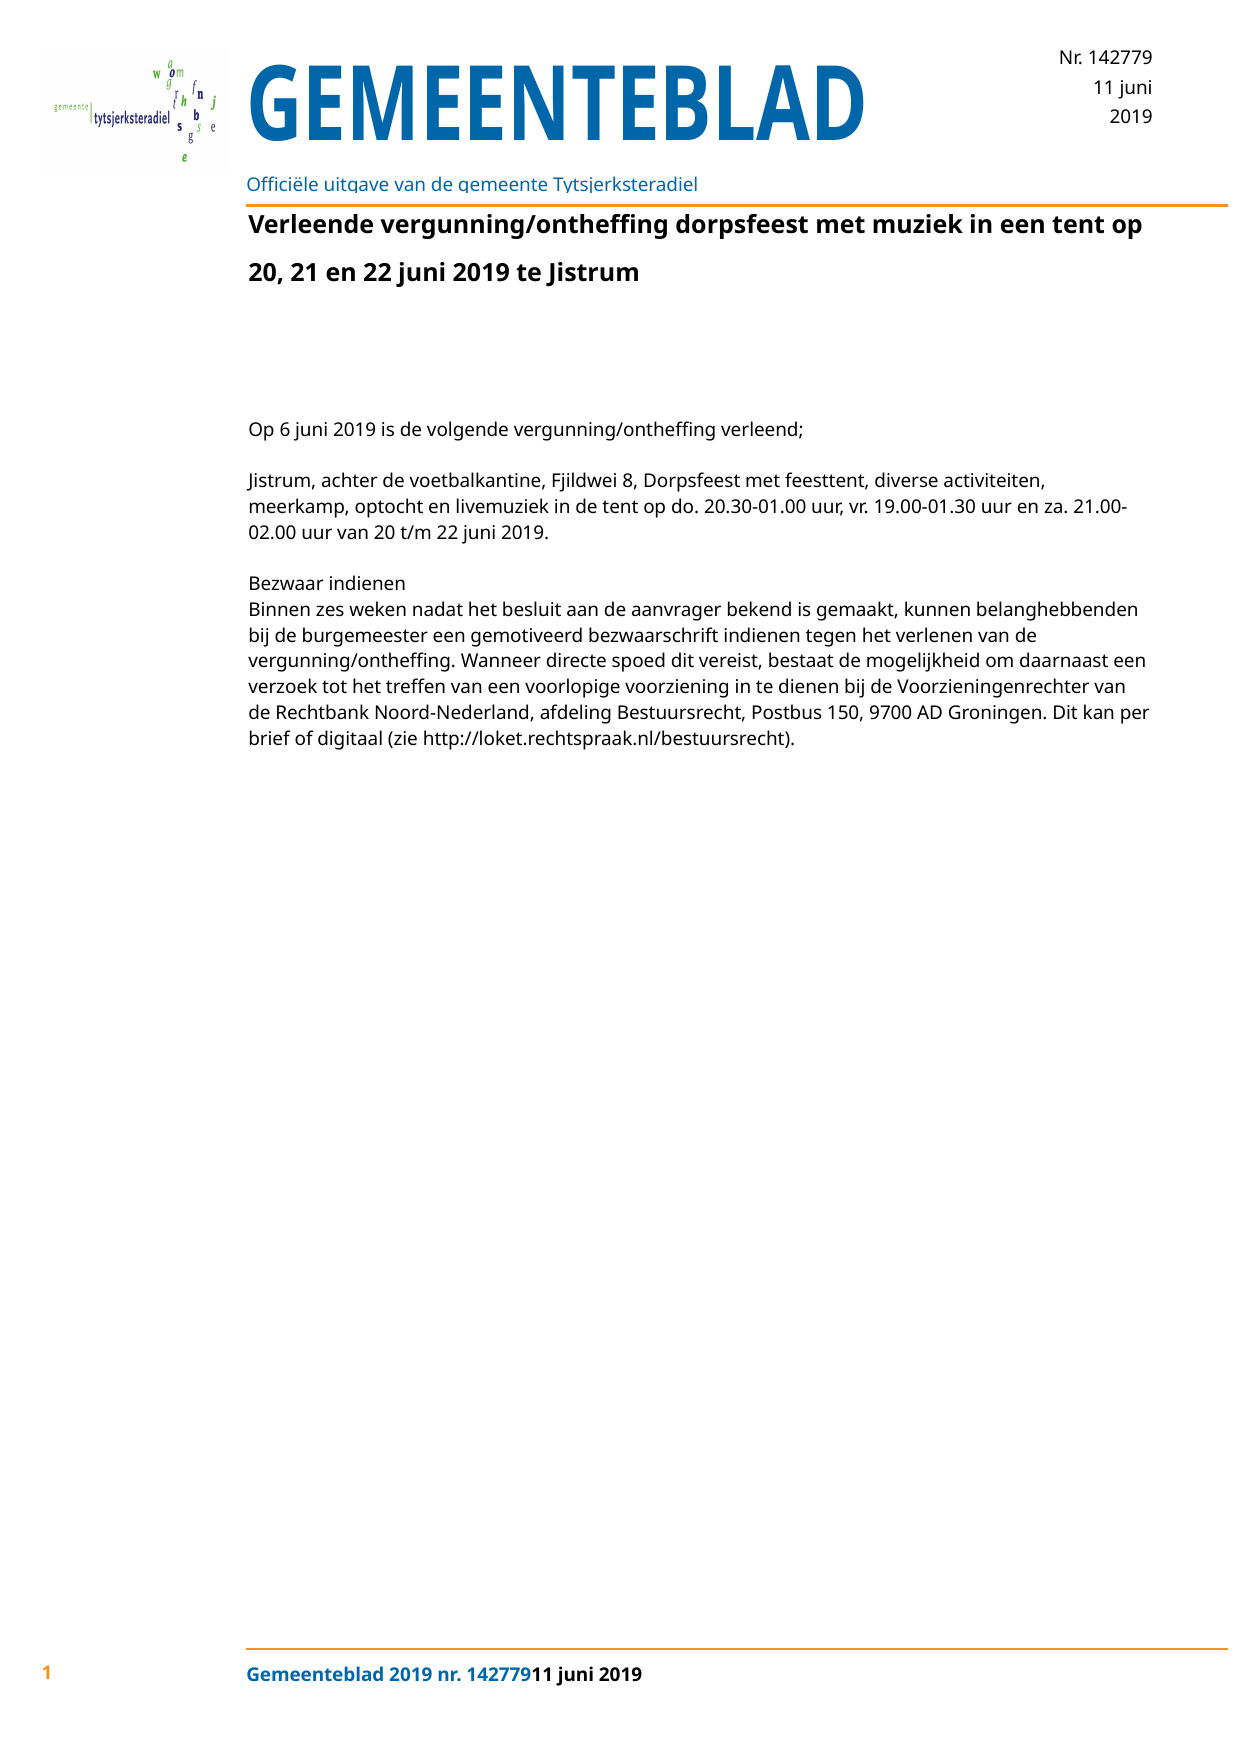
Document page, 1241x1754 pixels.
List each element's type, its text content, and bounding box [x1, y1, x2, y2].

text Op 6 juni 2019 is de volgende vergunning/ontheffing verleend; [248, 416, 1152, 442]
text Jistrum, achter de voetbalkantine, Fjildwei 8, Dorpsfeest met feesttent, diverse activiteiten, meerkamp, optocht en livemuziek in de tent op do. 20.30-01.00 uur, vr. 19.00-01.30 uur en za. 21.00-02.00 uur van 20 t/m 22 juni 2019. [248, 468, 1152, 545]
text Verleende vergunning/ontheffing dorpsfeest met muziek in een tent op 20, 21 en 22 juni 2019 te Jistrum [248, 207, 1152, 288]
picture [41, 47, 231, 172]
text Binnen zes weken nadat het besluit aan de aanvrager bekend is gemaakt, kunnen belanghebbenden bij de burgemeester een gemotiveerd bezwaarschrift indienen tegen het verlenen van de vergunning/ontheffing. Wanneer directe spoed dit vereist, bestaat de mogelijkheid om daarnaast een verzoek tot het treffen van een voorlopige voorziening in te dienen bij de Voorzieningenrechter van de Rechtbank Noord-Nederland, afdeling Bestuursrecht, Postbus 150, 9700 AD Groningen. Dit kan per brief of digitaal (zie http://loket.rechtspraak.nl/bestuursrecht). [248, 596, 1152, 751]
text Bezwaar indienen [248, 571, 1152, 596]
